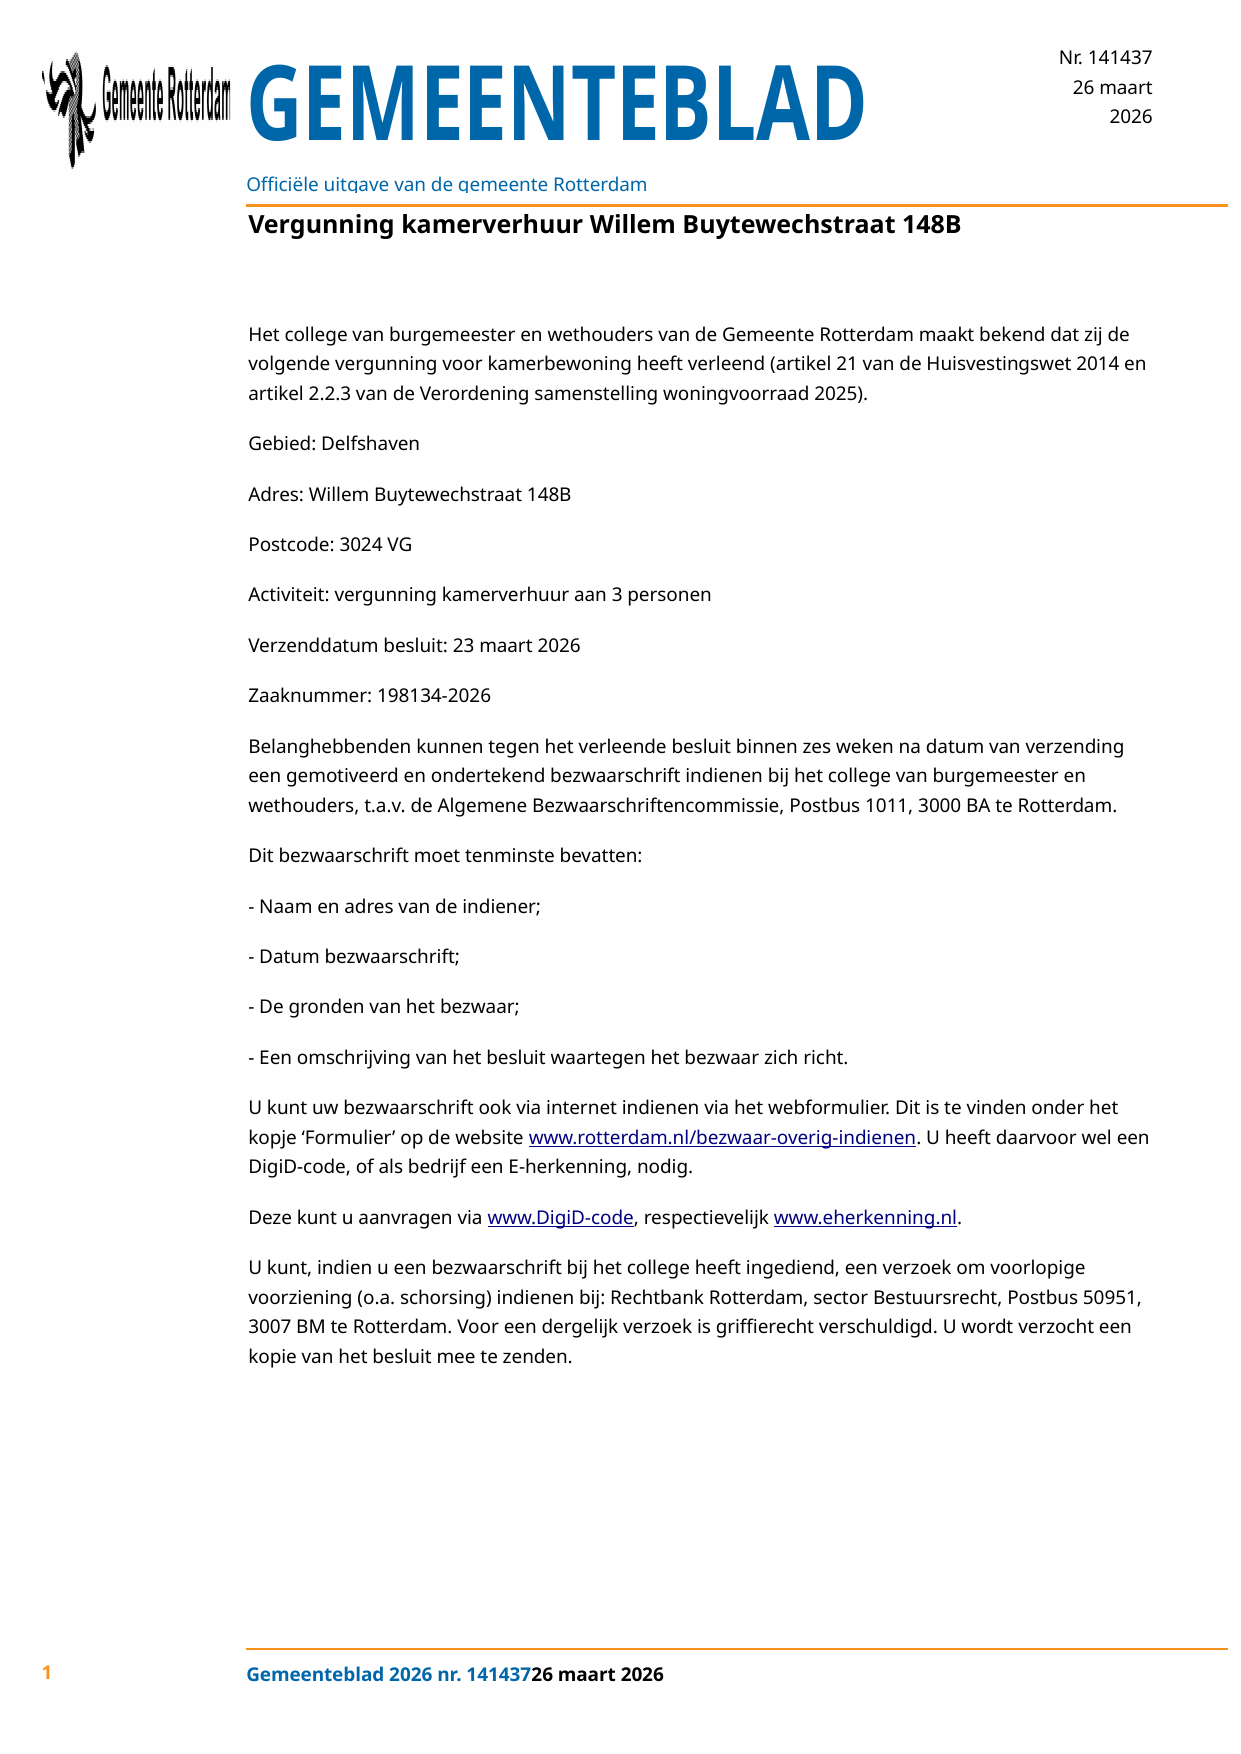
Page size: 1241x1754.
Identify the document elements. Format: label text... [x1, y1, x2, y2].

text Het college van burgemeester en wethouders van de Gemeente Rotterdam maakt bekend dat zij de volgende vergunning voor kamerbewoning heeft verleend (artikel 21 van de Huisvestingswet 2014 en artikel 2.2.3 van de Verordening samenstelling woningvoorraad 2025). [248, 321, 1152, 406]
text - De gronden van het bezwaar; [248, 994, 1152, 1019]
text - Een omschrijving van het besluit waartegen het bezwaar zich richt. [248, 1044, 1152, 1070]
text Postcode: 3024 VG [248, 531, 1152, 557]
picture [41, 47, 231, 172]
text Gebied: Delfshaven [248, 430, 1152, 456]
text Belanghebbenden kunnen tegen het verleende besluit binnen zes weken na datum van verzending een gemotiveerd en ondertekend bezwaarschrift indienen bij het college van burgemeester en wethouders, t.a.v. de Algemene Bezwaarschriftencommissie, Postbus 1011, 3000 BA te Rotterdam. [248, 733, 1152, 818]
text Dit bezwaarschrift moet tenminste bevatten: [248, 842, 1152, 868]
text Activiteit: vergunning kamerverhuur aan 3 personen [248, 582, 1152, 607]
text U kunt, indien u een bezwaarschrift bij het college heeft ingediend, een verzoek om voorlopige voorziening (o.a. schorsing) indienen bij: Rechtbank Rotterdam, sector Bestuursrecht, Postbus 50951, 3007 BM te Rotterdam. Voor een dergelijk verzoek is griffierecht verschuldigd. U wordt verzocht een kopie van het besluit mee te zenden. [248, 1254, 1152, 1369]
text Deze kunt u aanvragen via www.DigiD-code, respectievelijk www.eherkenning.nl. [248, 1204, 1152, 1230]
text Adres: Willem Buytewechstraat 148B [248, 481, 1152, 506]
text - Datum bezwaarschrift; [248, 943, 1152, 969]
text - Naam en adres van de indiener; [248, 893, 1152, 918]
text Vergunning kamerverhuur Willem Buytewechstraat 148B [248, 207, 1152, 241]
text U kunt uw bezwaarschrift ook via internet indienen via het webformulier. Dit is te vinden onder het kopje ‘Formulier’ op de website www.rotterdam.nl/bezwaar-overig-indienen. U heeft daarvoor wel een DigiD-code, of als bedrijf een E-herkenning, nodig. [248, 1094, 1152, 1179]
text Zaaknummer: 198134-2026 [248, 682, 1152, 708]
text Verzenddatum besluit: 23 maart 2026 [248, 632, 1152, 658]
